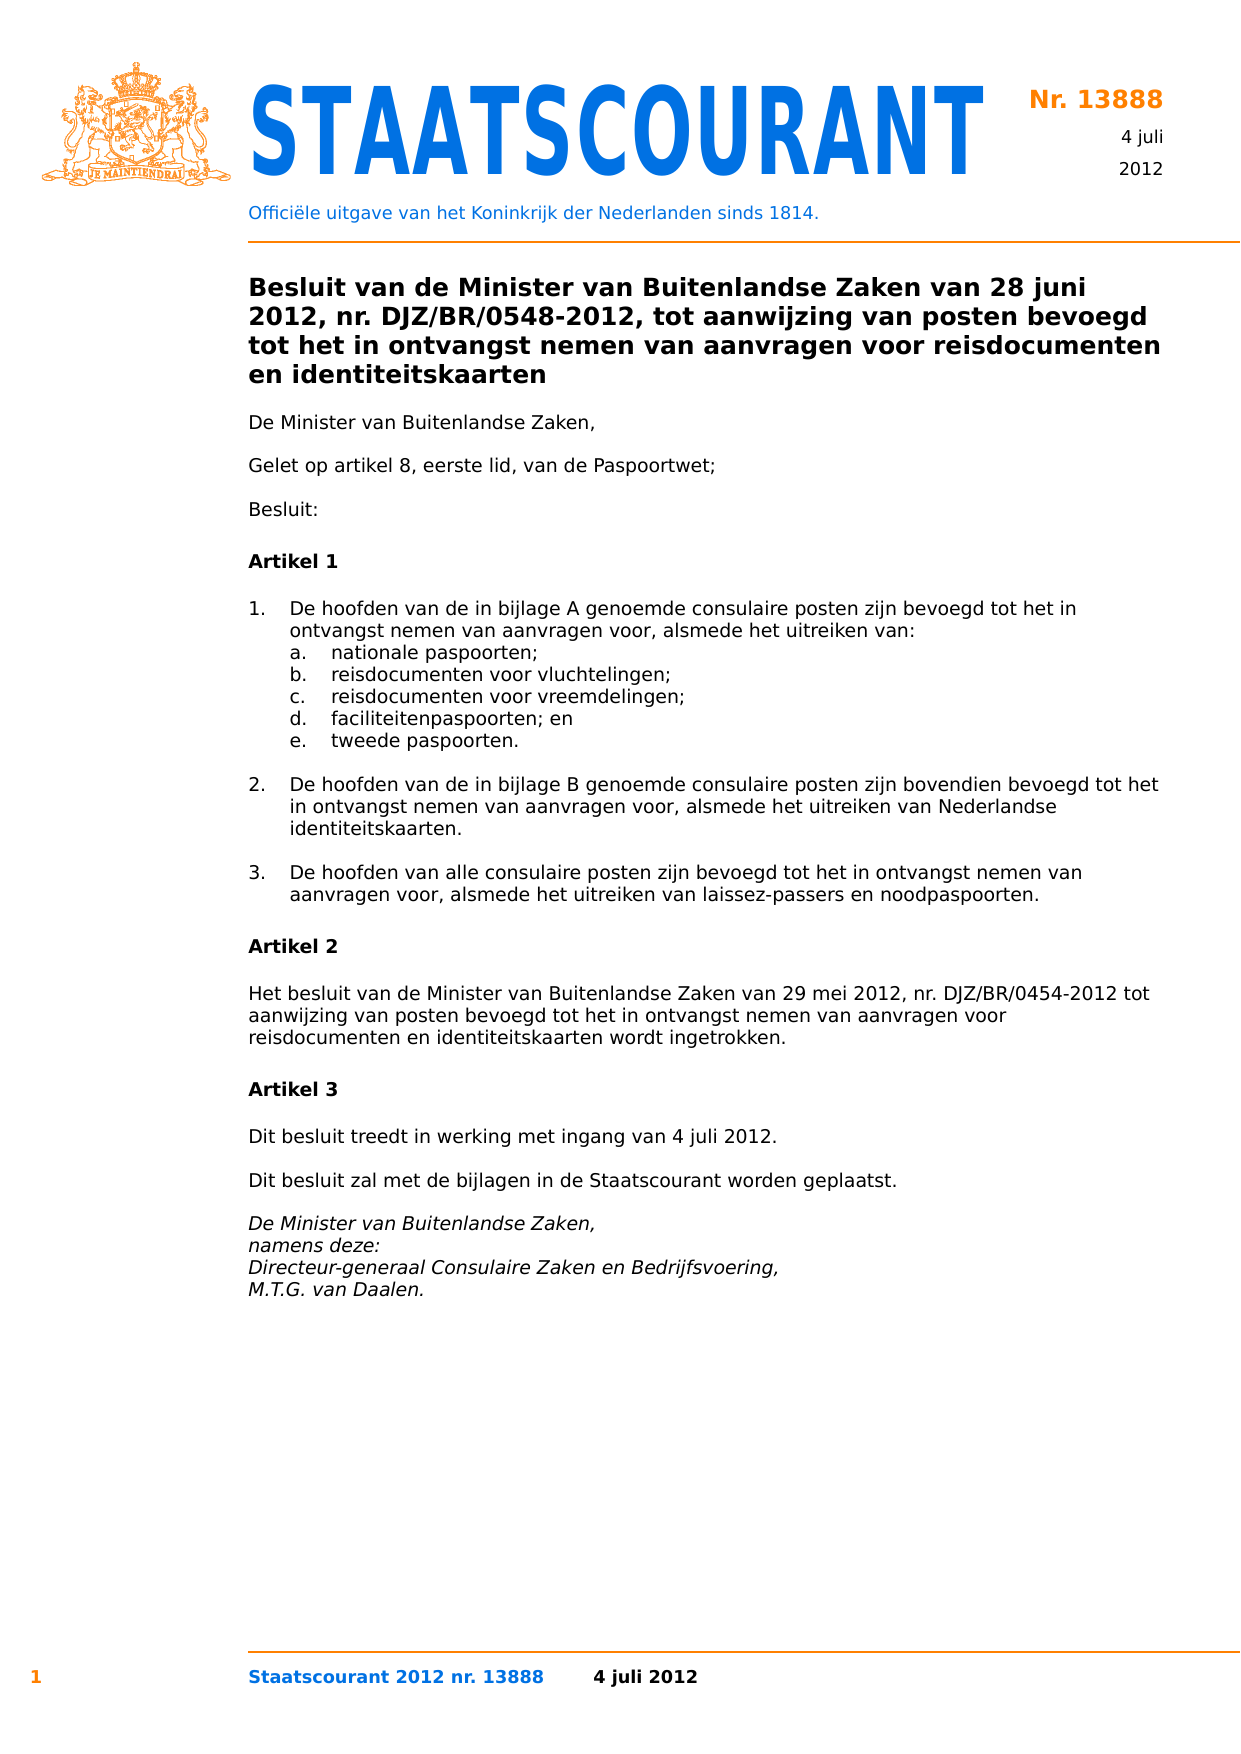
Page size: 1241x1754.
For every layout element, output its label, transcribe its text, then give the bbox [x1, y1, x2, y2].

subtitle Artikel 3 [248, 1079, 1163, 1101]
text b. reisdocumenten voor vluchtelingen; [289, 664, 1163, 686]
text e. tweede paspoorten. [289, 730, 1163, 752]
text Het besluit van de Minister van Buitenlandse Zaken van 29 mei 2012, nr. DJZ/BR/0454-2012 tot aanwijzing van posten bevoegd tot het in ontvangst nemen van aanvragen voor reisdocumenten en identiteitskaarten wordt ingetrokken. [248, 983, 1163, 1049]
text Dit besluit treedt in werking met ingang van 4 juli 2012. [248, 1126, 1163, 1148]
text 2. De hoofden van de in bijlage B genoemde consulaire posten zijn bovendien bevoegd tot het in ontvangst nemen van aanvragen voor, alsmede het uitreiken van Nederlandse identiteitskaarten. [248, 774, 1163, 840]
text a. nationale paspoorten; [289, 642, 1163, 664]
table_cell Officiële uitgave van het Koninkrijk der Nederlanden sinds 1814. [248, 203, 1240, 241]
table_header STAATSCOURANT [248, 62, 998, 203]
table_cell 2012 [998, 153, 1240, 203]
text 3. De hoofden van alle consulaire posten zijn bevoegd tot het in ontvangst nemen van aanvragen voor, alsmede het uitreiken van laissez-passers en noodpaspoorten. [248, 862, 1163, 906]
picture [41, 62, 231, 186]
text Dit besluit zal met de bijlagen in de Staatscourant worden geplaatst. [248, 1169, 1163, 1191]
text Gelet op artikel 8, eerste lid, van de Paspoortwet; [248, 455, 1163, 477]
subtitle Artikel 2 [248, 936, 1163, 958]
text d. faciliteitenpaspoorten; en [289, 708, 1163, 730]
text De Minister van Buitenlandse Zaken, namens deze: Directeur-generaal Consulaire Zaken en Bedrijfsvoering, M.T.G. van Daalen. [248, 1213, 1163, 1301]
table_cell 4 juli [998, 121, 1240, 153]
table_header [25, 62, 248, 241]
text c. reisdocumenten voor vreemdelingen; [289, 686, 1163, 708]
text Besluit: [248, 499, 1163, 521]
subtitle Besluit van de Minister van Buitenlandse Zaken van 28 juni 2012, nr. DJZ/BR/0548-2012, tot aanwijzing van posten bevoegd tot het in ontvangst nemen van aanvragen voor reisdocumenten en identiteitskaarten [248, 273, 1163, 390]
subtitle Artikel 1 [248, 551, 1163, 573]
table_header Nr. 13888 [998, 62, 1240, 121]
text De Minister van Buitenlandse Zaken, [248, 412, 1163, 433]
text 1. De hoofden van de in bijlage A genoemde consulaire posten zijn bevoegd tot het in ontvangst nemen van aanvragen voor, alsmede het uitreiken van: [248, 598, 1163, 642]
